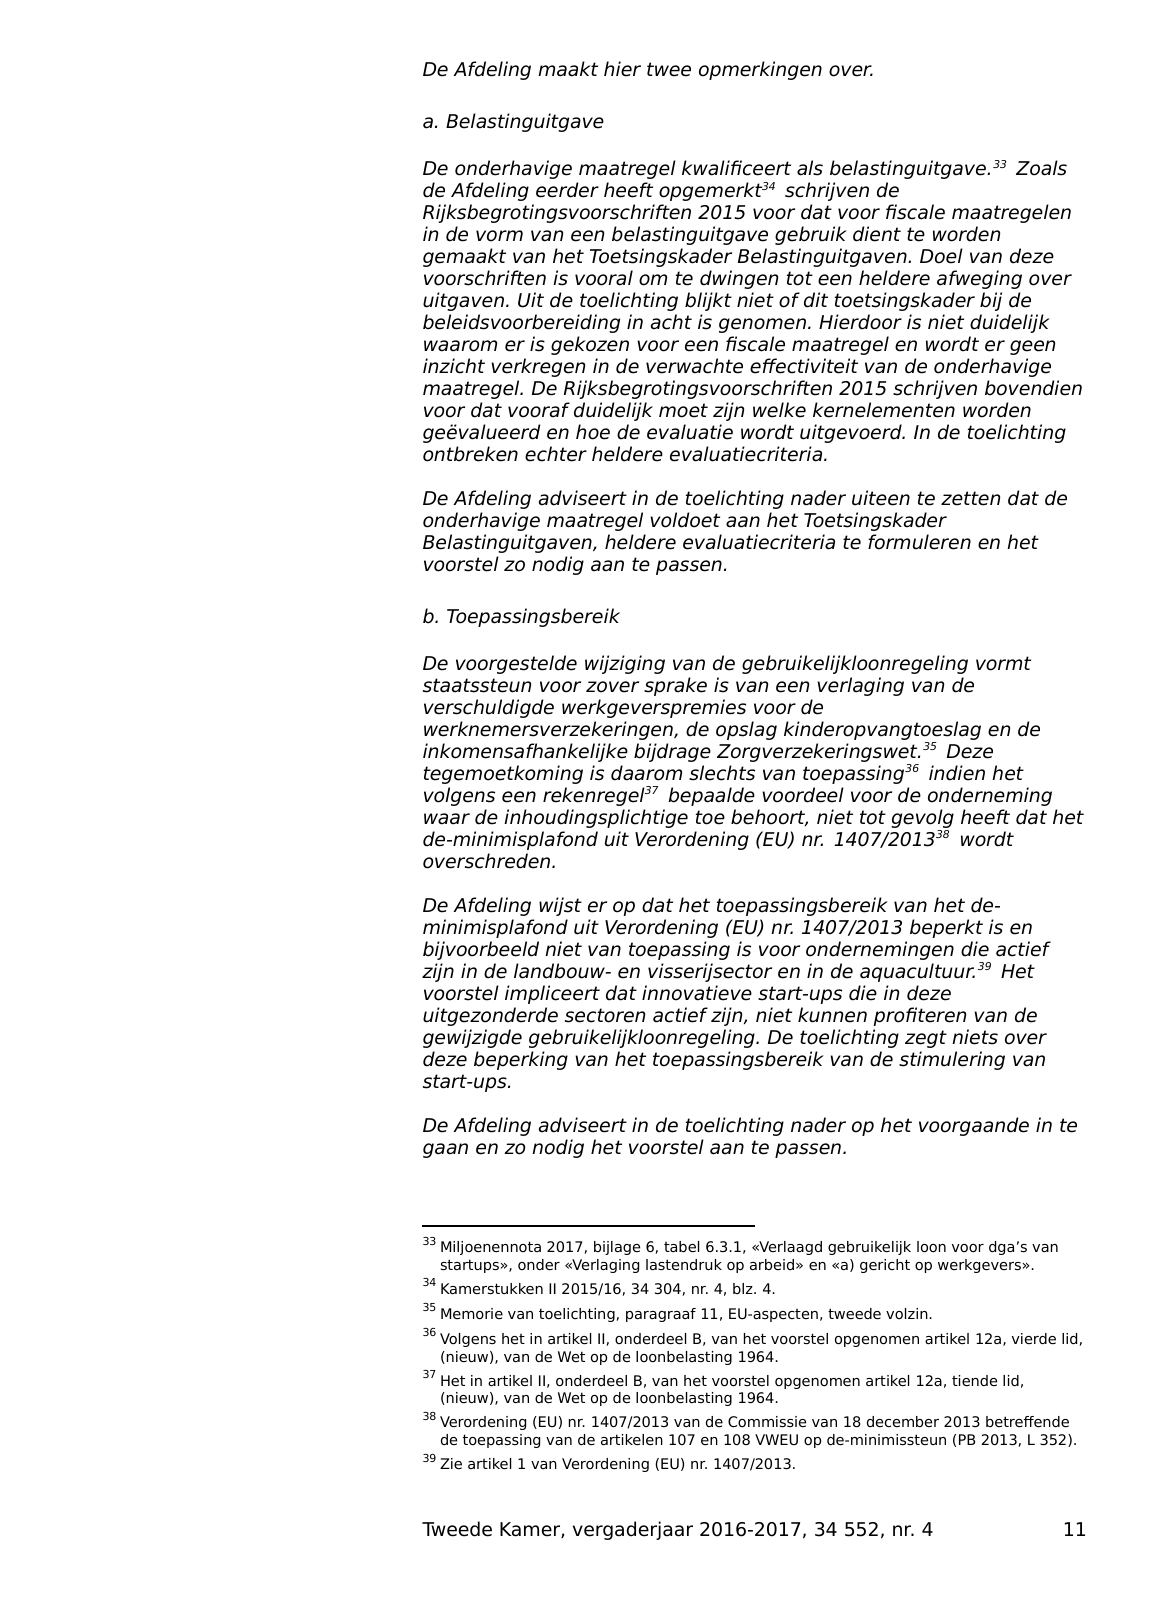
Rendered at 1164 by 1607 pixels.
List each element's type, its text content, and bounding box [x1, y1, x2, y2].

text Miljoenennota 2017, bijlage 6, tabel 6.3.1, «Verlaagd gebruikelijk loon voor dga’s van startups», onder «Verlaging lastendruk op arbeid» en «a) gericht op werkgevers». [422, 1235, 1087, 1274]
text De Afdeling wijst er op dat het toepassingsbereik van het de-minimisplafond uit Verordening (EU) nr. 1407/2013 beperkt is en bijvoorbeeld niet van toepassing is voor ondernemingen die actief zijn in de landbouw- en visserijsector en in de aquacultuur. Het voorstel impliceert dat innovatieve start-ups die in deze uitgezonderde sectoren actief zijn, niet kunnen profiteren van de gewijzigde gebruikelijkloonregeling. De toelichting zegt niets over deze beperking van het toepassingsbereik van de stimulering van start-ups. [422, 895, 1087, 1093]
subtitle b. Toepassingsbereik [422, 606, 1087, 628]
text Kamerstukken II 2015/16, 34 304, nr. 4, blz. 4. [422, 1277, 1087, 1299]
text Het in artikel II, onderdeel B, van het voorstel opgenomen artikel 12a, tiende lid, (nieuw), van de Wet op de loonbelasting 1964. [422, 1368, 1087, 1407]
text Zie artikel 1 van Verordening (EU) nr. 1407/2013. [422, 1452, 1087, 1474]
text Verordening (EU) nr. 1407/2013 van de Commissie van 18 december 2013 betreffende de toepassing van de artikelen 107 en 108 VWEU op de-minimissteun (PB 2013, L 352). [422, 1410, 1087, 1449]
text De Afdeling maakt hier twee opmerkingen over. [422, 59, 1087, 81]
text Volgens het in artikel II, onderdeel B, van het voorstel opgenomen artikel 12a, vierde lid, (nieuw), van de Wet op de loonbelasting 1964. [422, 1327, 1087, 1366]
text Memorie van toelichting, paragraaf 11, EU-aspecten, tweede volzin. [422, 1302, 1087, 1324]
text De voorgestelde wijziging van de gebruikelijkloonregeling vormt staatssteun voor zover sprake is van een verlaging van de verschuldigde werkgeverspremies voor de werknemersverzekeringen, de opslag kinderopvangtoeslag en de inkomensafhankelijke bijdrage Zorgverzekeringswet. Deze tegemoetkoming is daarom slechts van toepassing indien het volgens een rekenregel bepaalde voordeel voor de onderneming waar de inhoudingsplichtige toe behoort, niet tot gevolg heeft dat het de-minimisplafond uit Verordening (EU) nr. 1407/2013 wordt overschreden. [422, 653, 1087, 873]
subtitle a. Belastinguitgave [422, 111, 1087, 133]
text De Afdeling adviseert in de toelichting nader op het voorgaande in te gaan en zo nodig het voorstel aan te passen. [422, 1115, 1087, 1159]
text De Afdeling adviseert in de toelichting nader uiteen te zetten dat de onderhavige maatregel voldoet aan het Toetsingskader Belastinguitgaven, heldere evaluatiecriteria te formuleren en het voorstel zo nodig aan te passen. [422, 488, 1087, 576]
text De onderhavige maatregel kwalificeert als belastinguitgave. Zoals de Afdeling eerder heeft opgemerkt schrijven de Rijksbegrotingsvoorschriften 2015 voor dat voor fiscale maatregelen in de vorm van een belastinguitgave gebruik dient te worden gemaakt van het Toetsingskader Belastinguitgaven. Doel van deze voorschriften is vooral om te dwingen tot een heldere afweging over uitgaven. Uit de toelichting blijkt niet of dit toetsingskader bij de beleidsvoorbereiding in acht is genomen. Hierdoor is niet duidelijk waarom er is gekozen voor een fiscale maatregel en wordt er geen inzicht verkregen in de verwachte effectiviteit van de onderhavige maatregel. De Rijksbegrotingsvoorschriften 2015 schrijven bovendien voor dat vooraf duidelijk moet zijn welke kernelementen worden geëvalueerd en hoe de evaluatie wordt uitgevoerd. In de toelichting ontbreken echter heldere evaluatiecriteria. [422, 158, 1087, 466]
